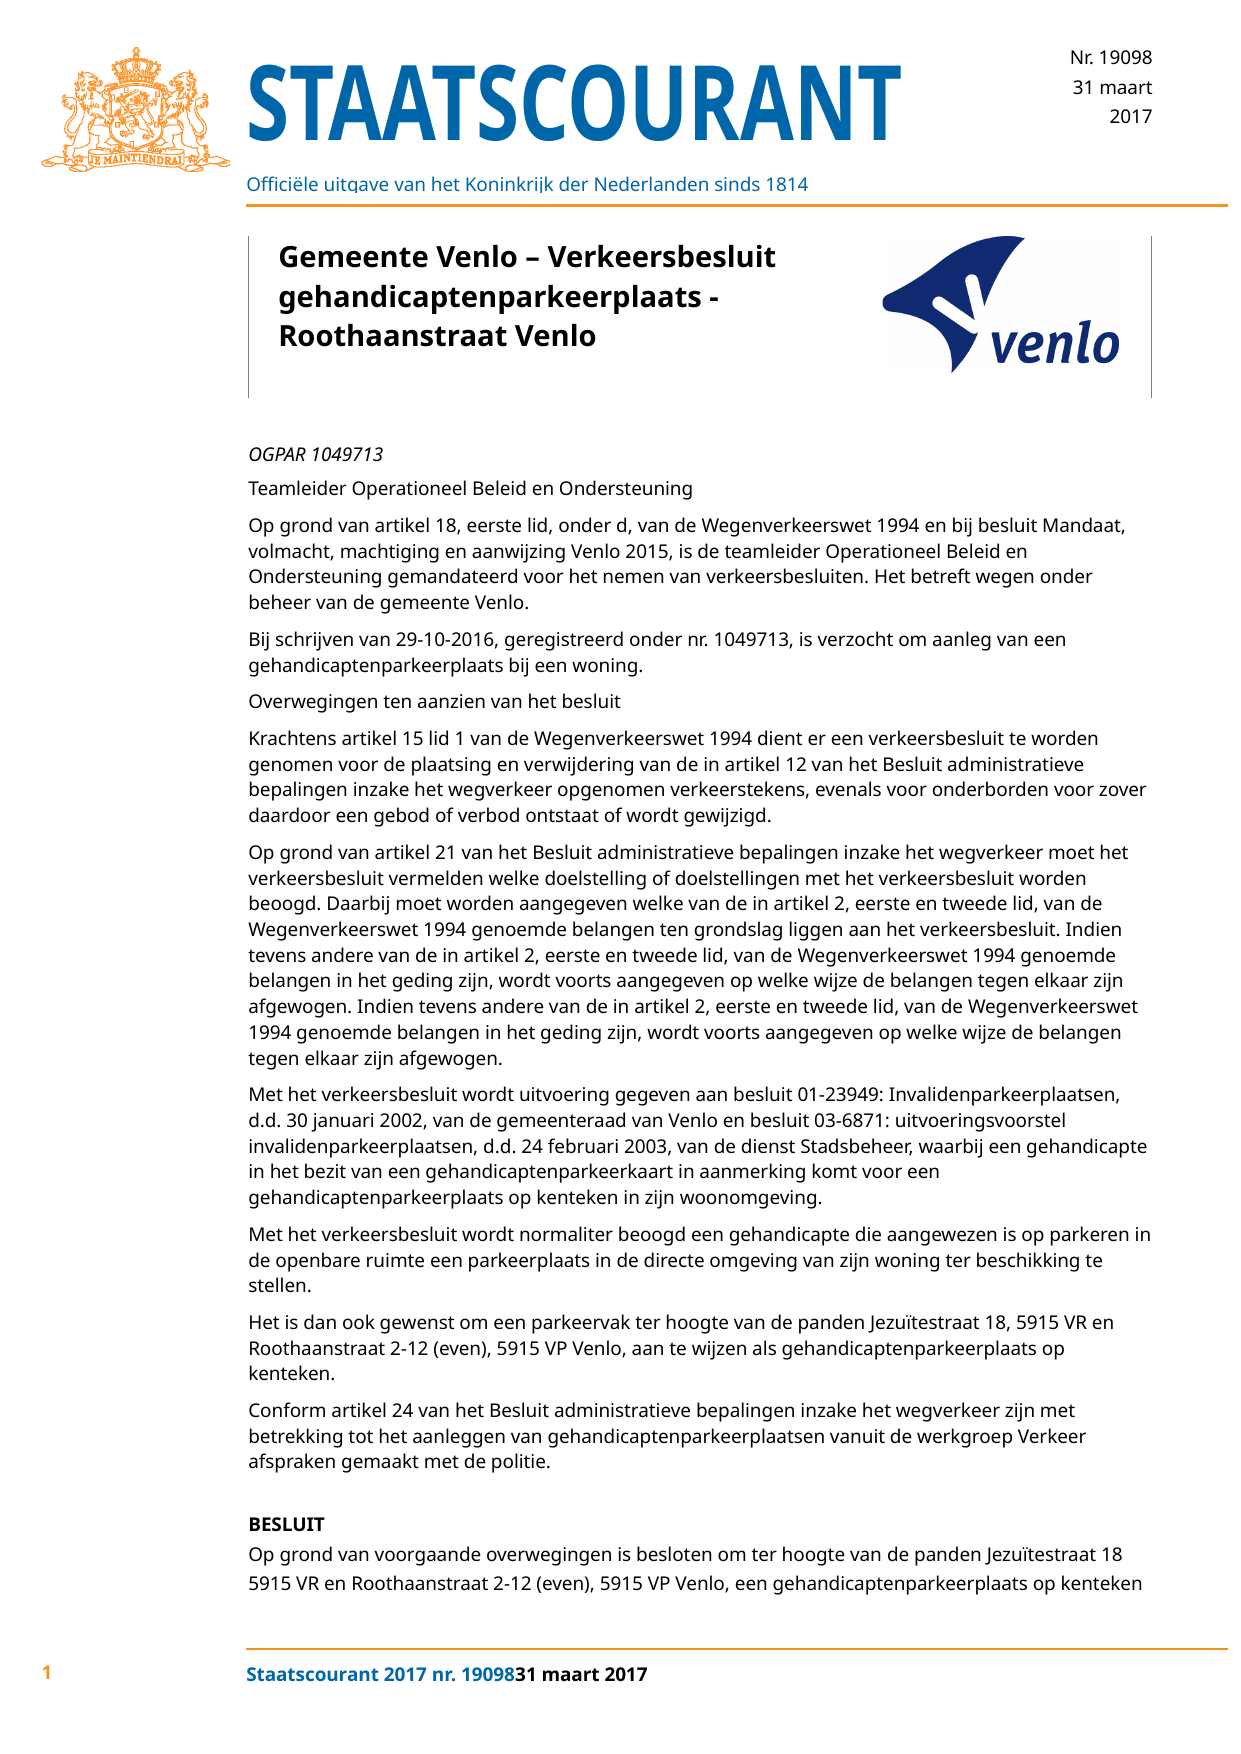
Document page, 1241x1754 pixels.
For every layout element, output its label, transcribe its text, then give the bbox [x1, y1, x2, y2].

text Op grond van voorgaande overwegingen is besloten om ter hoogte van de panden Jezuïtestraat 18 5915 VR en Roothaanstraat 2-12 (even), 5915 VP Venlo, een gehandicaptenparkeerplaats op kenteken [248, 1541, 1152, 1596]
text Met het verkeersbesluit wordt uitvoering gegeven aan besluit 01-23949: Invalidenparkeerplaatsen, d.d. 30 januari 2002, van de gemeenteraad van Venlo en besluit 03-6871: uitvoeringsvoorstel invalidenparkeerplaatsen, d.d. 24 februari 2003, van de dienst Stadsbeheer, waarbij een gehandicapte in het bezit van een gehandicaptenparkeerkaart in aanmerking komt voor een gehandicaptenparkeerplaats op kenteken in zijn woonomgeving. [248, 1081, 1152, 1210]
text BESLUIT [248, 1511, 1152, 1537]
text OGPAR 1049713 [248, 441, 1152, 467]
text Op grond van artikel 21 van het Besluit administratieve bepalingen inzake het wegverkeer moet het verkeersbesluit vermelden welke doelstelling of doelstellingen met het verkeersbesluit worden beoogd. Daarbij moet worden aangegeven welke van de in artikel 2, eerste en tweede lid, van de Wegenverkeerswet 1994 genoemde belangen ten grondslag liggen aan het verkeersbesluit. Indien tevens andere van de in artikel 2, eerste en tweede lid, van de Wegenverkeerswet 1994 genoemde belangen in het geding zijn, wordt voorts aangegeven op welke wijze de belangen tegen elkaar zijn afgewogen. Indien tevens andere van de in artikel 2, eerste en tweede lid, van de Wegenverkeerswet 1994 genoemde belangen in het geding zijn, wordt voorts aangegeven op welke wijze de belangen tegen elkaar zijn afgewogen. [248, 839, 1152, 1071]
picture [882, 236, 1119, 373]
text Met het verkeersbesluit wordt normaliter beoogd een gehandicapte die aangewezen is op parkeren in de openbare ruimte een parkeerplaats in de directe omgeving van zijn woning ter beschikking te stellen. [248, 1221, 1152, 1298]
table_header [850, 236, 1151, 398]
text Conform artikel 24 van het Besluit administratieve bepalingen inzake het wegverkeer zijn met betrekking tot het aanleggen van gehandicaptenparkeerplaatsen vanuit de werkgroep Verkeer afspraken gemaakt met de politie. [248, 1397, 1152, 1474]
text Overwegingen ten aanzien van het besluit [248, 688, 1152, 714]
picture [41, 47, 231, 172]
text Krachtens artikel 15 lid 1 van de Wegenverkeerswet 1994 dient er een verkeersbesluit te worden genomen voor de plaatsing en verwijdering van de in artikel 12 van het Besluit administratieve bepalingen inzake het wegverkeer opgenomen verkeerstekens, evenals voor onderborden voor zover daardoor een gebod of verbod ontstaat of wordt gewijzigd. [248, 725, 1152, 828]
text Op grond van artikel 18, eerste lid, onder d, van de Wegenverkeerswet 1994 en bij besluit Mandaat, volmacht, machtiging en aanwijzing Venlo 2015, is de teamleider Operationeel Beleid en Ondersteuning gemandateerd voor het nemen van verkeersbesluiten. Het betreft wegen onder beheer van de gemeente Venlo. [248, 512, 1152, 615]
text Bij schrijven van 29-10-2016, geregistreerd onder nr. 1049713, is verzocht om aanleg van een gehandicaptenparkeerplaats bij een woning. [248, 626, 1152, 677]
text Het is dan ook gewenst om een parkeervak ter hoogte van de panden Jezuïtestraat 18, 5915 VR en Roothaanstraat 2-12 (even), 5915 VP Venlo, aan te wijzen als gehandicaptenparkeerplaats op kenteken. [248, 1309, 1152, 1386]
text Teamleider Operationeel Beleid en Ondersteuning [248, 476, 1152, 501]
table_header Gemeente Venlo – Verkeersbesluit gehandicaptenparkeerplaats - Roothaanstraat Venlo [249, 236, 850, 398]
